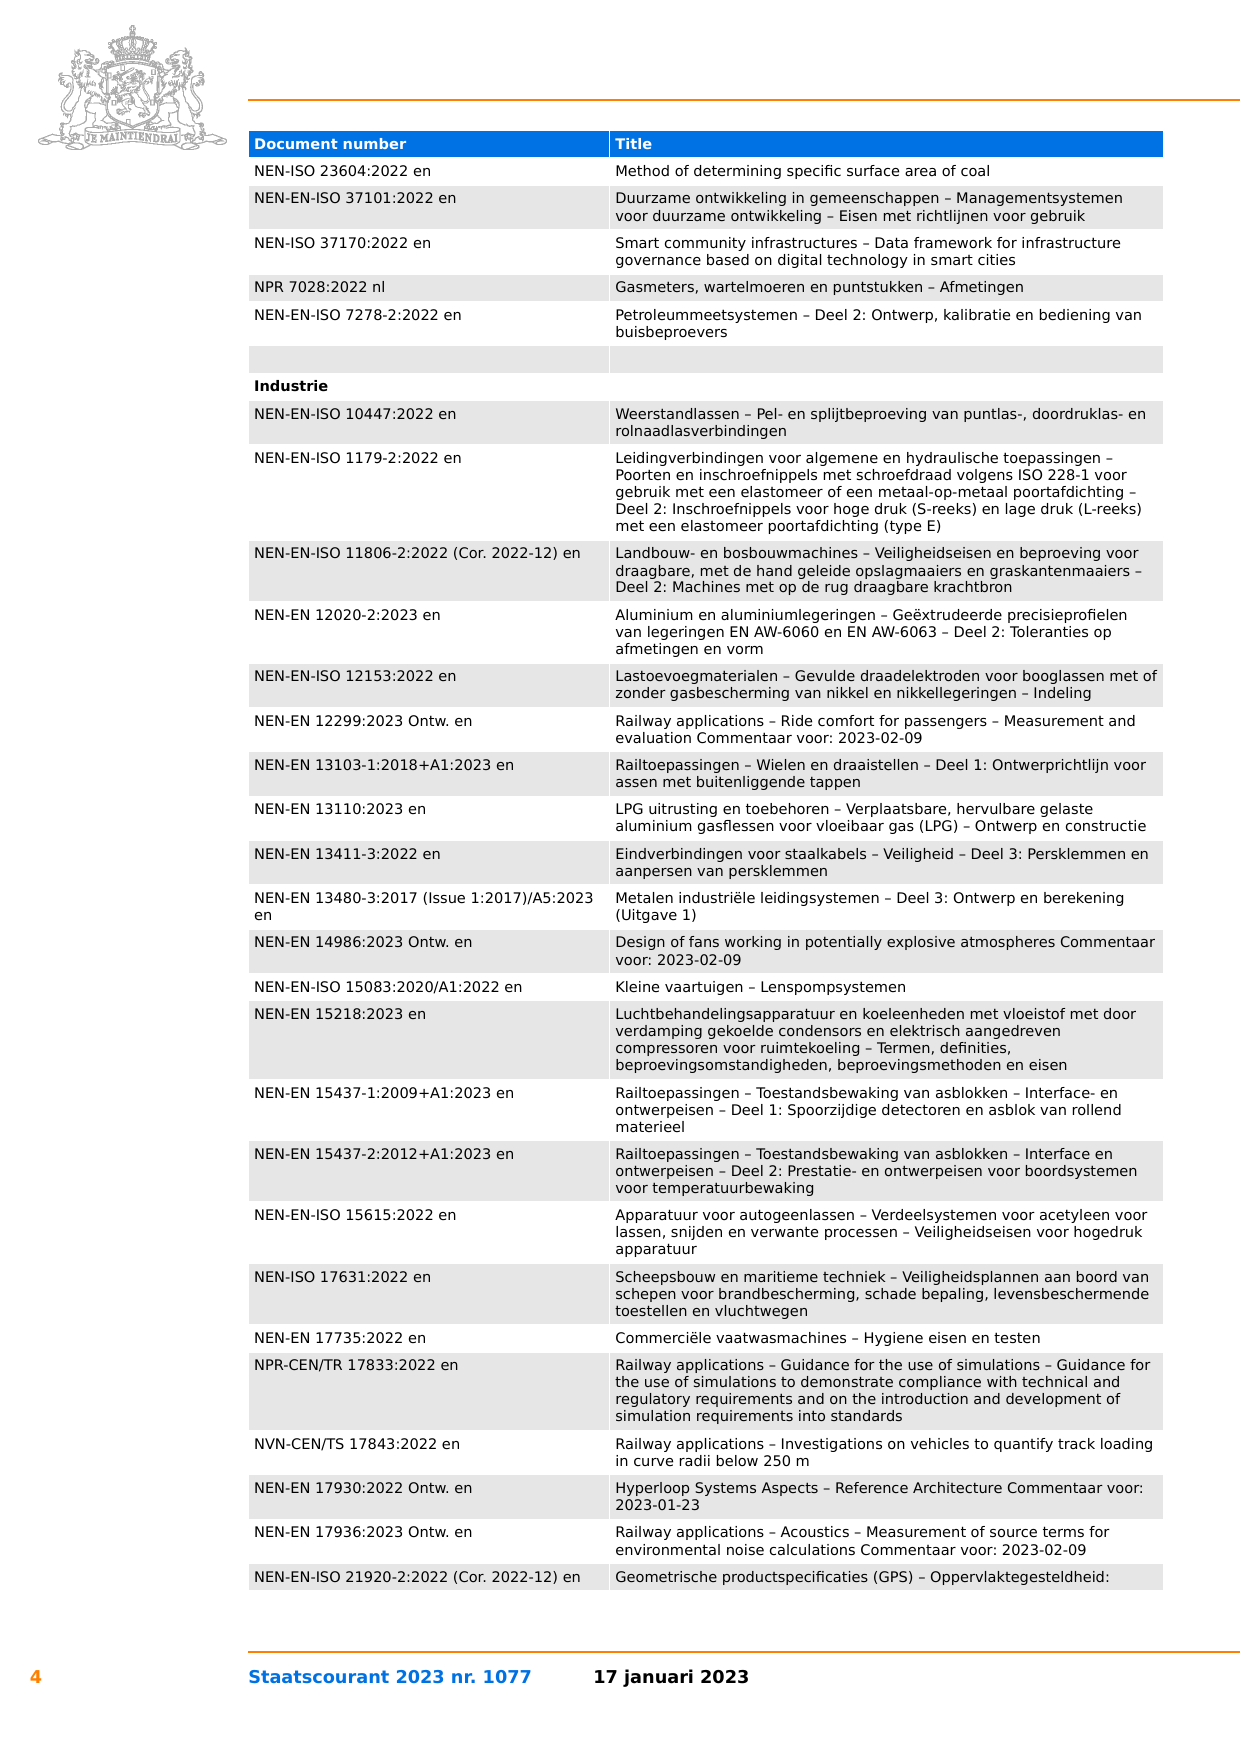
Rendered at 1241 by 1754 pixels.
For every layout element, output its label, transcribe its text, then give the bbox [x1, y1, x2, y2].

table_cell NVN-CEN/TS 17843:2022 en [249, 1431, 609, 1474]
table_cell NEN-EN-ISO 15083:2020/A1:2022 en [249, 974, 609, 1000]
table_cell Method of determining specific surface area of coal [610, 158, 1163, 185]
table_cell Geometrische productspecificaties (GPS) – Oppervlaktegesteldheid: [610, 1564, 1163, 1590]
table_cell NEN-EN 17930:2022 Ontw. en [249, 1475, 609, 1519]
table_cell Industrie [249, 374, 609, 400]
table_cell Petroleummeetsystemen – Deel 2: Ontwerp, kalibratie en bediening van buisbeproevers [610, 302, 1163, 345]
table_cell NEN-EN 12020-2:2023 en [249, 602, 609, 662]
table_cell NEN-ISO 23604:2022 en [249, 158, 609, 185]
table_cell NEN-EN-ISO 11806-2:2022 (Cor. 2022-12) en [249, 541, 609, 601]
table_cell Apparatuur voor autogeenlassen – Verdeelsystemen voor acetyleen voor lassen, snijden en verwante processen – Veiligheidseisen voor hogedruk apparatuur [610, 1203, 1163, 1263]
table_cell NEN-EN-ISO 10447:2022 en [249, 401, 609, 444]
picture [38, 25, 227, 150]
table_cell NEN-EN 13480-3:2017 (Issue 1:2017)/A5:2023 en [249, 885, 609, 929]
table_cell Weerstandlassen – Pel- en splijtbeproeving van puntlas-, doordruklas- en rolnaadlasverbindingen [610, 401, 1163, 444]
table_cell NPR-CEN/TR 17833:2022 en [249, 1353, 609, 1430]
table_cell NEN-EN 15437-1:2009+A1:2023 en [249, 1080, 609, 1140]
table_cell Design of fans working in potentially explosive atmospheres Commentaar voor: 2023-02-09 [610, 930, 1163, 973]
table_cell NEN-EN 14986:2023 Ontw. en [249, 930, 609, 973]
table_cell Hyperloop Systems Aspects – Reference Architecture Commentaar voor: 2023-01-23 [610, 1475, 1163, 1519]
table_cell Commerciële vaatwasmachines – Hygiene eisen en testen [610, 1325, 1163, 1352]
table_cell Duurzame ontwikkeling in gemeenschappen – Managementsystemen voor duurzame ontwikkeling – Eisen met richtlijnen voor gebruik [610, 186, 1163, 229]
table_cell Kleine vaartuigen – Lenspompsystemen [610, 974, 1163, 1000]
table_cell NEN-EN 15437-2:2012+A1:2023 en [249, 1141, 609, 1201]
table_cell Gasmeters, wartelmoeren en puntstukken – Afmetingen [610, 275, 1163, 301]
table_cell NEN-EN-ISO 21920-2:2022 (Cor. 2022-12) en [249, 1564, 609, 1590]
table_cell Aluminium en aluminiumlegeringen – Geëxtrudeerde precisieprofielen van legeringen EN AW-6060 en EN AW-6063 – Deel 2: Toleranties op afmetingen en vorm [610, 602, 1163, 662]
table_cell NEN-ISO 37170:2022 en [249, 230, 609, 273]
table_cell Smart community infrastructures – Data framework for infrastructure governance based on digital technology in smart cities [610, 230, 1163, 273]
table_cell Eindverbindingen voor staalkabels – Veiligheid – Deel 3: Persklemmen en aanpersen van persklemmen [610, 841, 1163, 884]
table_cell NEN-EN 17936:2023 Ontw. en [249, 1520, 609, 1563]
table_cell Railway applications – Investigations on vehicles to quantify track loading in curve radii below 250 m [610, 1431, 1163, 1474]
table_cell Luchtbehandelingsapparatuur en koeleenheden met vloeistof met door verdamping gekoelde condensors en elektrisch aangedreven compressoren voor ruimtekoeling – Termen, definities, beproevingsomstandigheden, beproevingsmethoden en eisen [610, 1001, 1163, 1079]
table_cell Metalen industriële leidingsystemen – Deel 3: Ontwerp en berekening (Uitgave 1) [610, 885, 1163, 929]
table_cell Railway applications – Acoustics – Measurement of source terms for environmental noise calculations Commentaar voor: 2023-02-09 [610, 1520, 1163, 1563]
table_cell NEN-EN-ISO 7278-2:2022 en [249, 302, 609, 345]
table_header Document number [249, 131, 609, 157]
table_cell NEN-EN 13103-1:2018+A1:2023 en [249, 752, 609, 796]
table_cell NEN-EN 13411-3:2022 en [249, 841, 609, 884]
table_cell Railtoepassingen – Toestandsbewaking van asblokken – Interface en ontwerpeisen – Deel 2: Prestatie- en ontwerpeisen voor boordsystemen voor temperatuurbewaking [610, 1141, 1163, 1201]
table_cell [610, 346, 1163, 373]
table_cell Railway applications – Guidance for the use of simulations – Guidance for the use of simulations to demonstrate compliance with technical and regulatory requirements and on the introduction and development of simulation requirements into standards [610, 1353, 1163, 1430]
table_cell [610, 374, 1163, 400]
table_cell NEN-EN-ISO 37101:2022 en [249, 186, 609, 229]
table_cell Railtoepassingen – Toestandsbewaking van asblokken – Interface- en ontwerpeisen – Deel 1: Spoorzijdige detectoren en asblok van rollend materieel [610, 1080, 1163, 1140]
table_cell NEN-ISO 17631:2022 en [249, 1264, 609, 1324]
table_cell Railway applications – Ride comfort for passengers – Measurement and evaluation Commentaar voor: 2023-02-09 [610, 708, 1163, 751]
table_cell Lastoevoegmaterialen – Gevulde draadelektroden voor booglassen met of zonder gasbescherming van nikkel en nikkellegeringen – Indeling [610, 664, 1163, 707]
table_cell Scheepsbouw en maritieme techniek – Veiligheidsplannen aan boord van schepen voor brandbescherming, schade bepaling, levensbeschermende toestellen en vluchtwegen [610, 1264, 1163, 1324]
table_cell NEN-EN-ISO 1179-2:2022 en [249, 445, 609, 540]
table_cell NPR 7028:2022 nl [249, 275, 609, 301]
table_cell Leidingverbindingen voor algemene en hydraulische toepassingen – Poorten en inschroefnippels met schroefdraad volgens ISO 228-1 voor gebruik met een elastomeer of een metaal-op-metaal poortafdichting – Deel 2: Inschroefnippels voor hoge druk (S-reeks) en lage druk (L-reeks) met een elastomeer poortafdichting (type E) [610, 445, 1163, 540]
table_cell NEN-EN 12299:2023 Ontw. en [249, 708, 609, 751]
table_cell Railtoepassingen – Wielen en draaistellen – Deel 1: Ontwerprichtlijn voor assen met buitenliggende tappen [610, 752, 1163, 796]
table_cell NEN-EN 17735:2022 en [249, 1325, 609, 1352]
table_cell Landbouw- en bosbouwmachines – Veiligheidseisen en beproeving voor draagbare, met de hand geleide opslagmaaiers en graskantenmaaiers – Deel 2: Machines met op de rug draagbare krachtbron [610, 541, 1163, 601]
table_header Title [610, 131, 1163, 157]
table_cell [249, 346, 609, 373]
table_cell NEN-EN-ISO 15615:2022 en [249, 1203, 609, 1263]
table_cell NEN-EN 15218:2023 en [249, 1001, 609, 1079]
table_cell NEN-EN-ISO 12153:2022 en [249, 664, 609, 707]
table_cell LPG uitrusting en toebehoren – Verplaatsbare, hervulbare gelaste aluminium gasflessen voor vloeibaar gas (LPG) – Ontwerp en constructie [610, 797, 1163, 840]
table_cell NEN-EN 13110:2023 en [249, 797, 609, 840]
